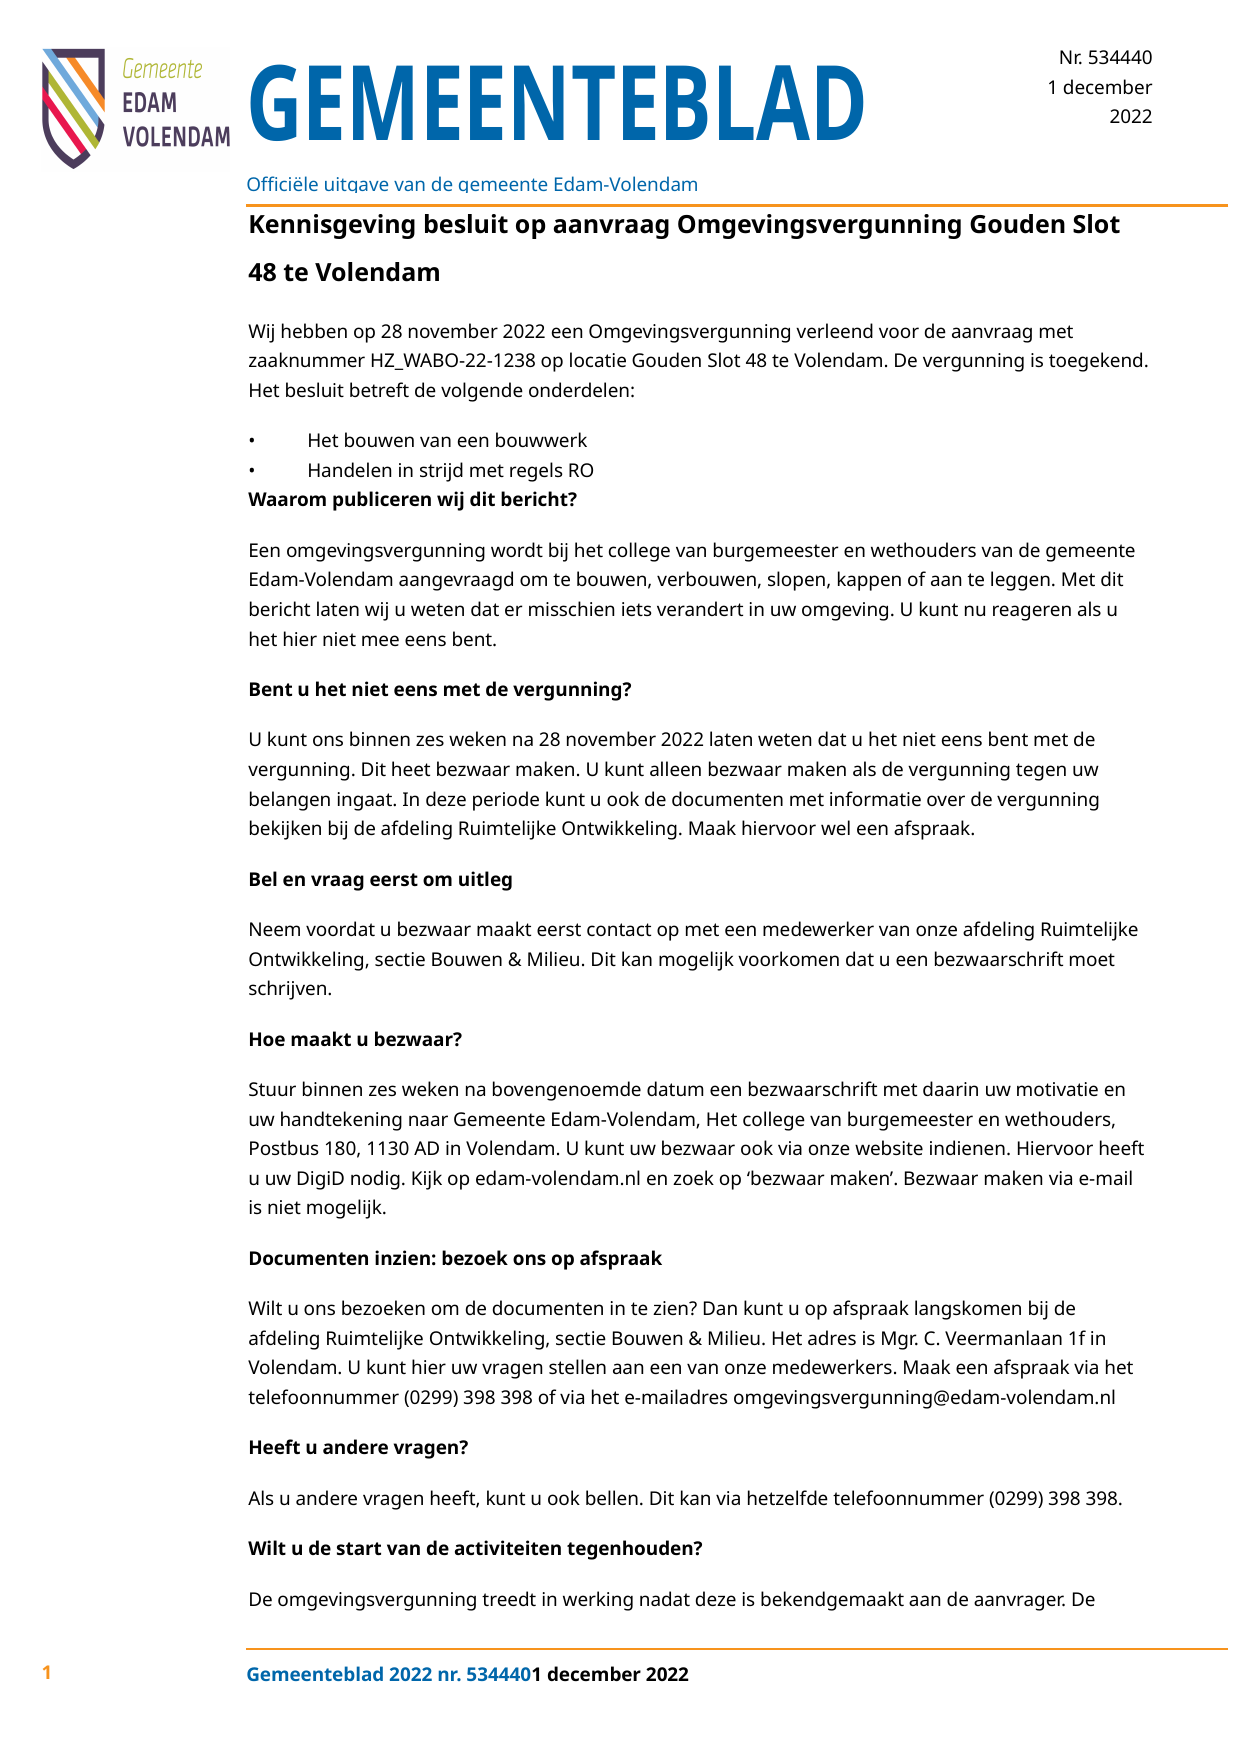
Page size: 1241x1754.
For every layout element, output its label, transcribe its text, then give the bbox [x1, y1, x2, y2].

text Wij hebben op 28 november 2022 een Omgevingsvergunning verleend voor de aanvraag met zaaknummer HZ_WABO-22-1238 op locatie Gouden Slot 48 te Volendam. De vergunning is toegekend. Het besluit betreft de volgende onderdelen: [248, 318, 1152, 403]
text Als u andere vragen heeft, kunt u ook bellen. Dit kan via hetzelfde telefoonnummer (0299) 398 398. [248, 1485, 1152, 1511]
text Hoe maakt u bezwaar? [248, 1026, 1152, 1052]
text Bent u het niet eens met de vergunning? [248, 676, 1152, 702]
text Stuur binnen zes weken na bovengenoemde datum een bezwaarschrift met daarin uw motivatie en uw handtekening naar Gemeente Edam-Volendam, Het college van burgemeester en wethouders, Postbus 180, 1130 AD in Volendam. U kunt uw bezwaar ook via onze website indienen. Hiervoor heeft u uw DigiD nodig. Kijk op edam-volendam.nl en zoek op ‘bezwaar maken’. Bezwaar maken via e-mail is niet mogelijk. [248, 1076, 1152, 1220]
text Wilt u ons bezoeken om de documenten in te zien? Dan kunt u op afspraak langskomen bij de afdeling Ruimtelijke Ontwikkeling, sectie Bouwen & Milieu. Het adres is Mgr. C. Veermanlaan 1f in Volendam. U kunt hier uw vragen stellen aan een van onze medewerkers. Maak een afspraak via het telefoonnummer (0299) 398 398 of via het e-mailadres omgevingsvergunning@edam-volendam.nl [248, 1295, 1152, 1410]
text Een omgevingsvergunning wordt bij het college van burgemeester en wethouders van de gemeente Edam-Volendam aangevraagd om te bouwen, verbouwen, slopen, kappen of aan te leggen. Met dit bericht laten wij u weten dat er misschien iets verandert in uw omgeving. U kunt nu reageren als u het hier niet mee eens bent. [248, 537, 1152, 652]
text Neem voordat u bezwaar maakt eerst contact op met een medewerker van onze afdeling Ruimtelijke Ontwikkeling, sectie Bouwen & Milieu. Dit kan mogelijk voorkomen dat u een bezwaarschrift moet schrijven. [248, 916, 1152, 1001]
text De omgevingsvergunning treedt in werking nadat deze is bekendgemaakt aan de aanvrager. De [248, 1586, 1152, 1612]
text Heeft u andere vragen? [248, 1434, 1152, 1460]
list Het bouwen van een bouwwerk [248, 427, 1152, 453]
text Wilt u de start van de activiteiten tegenhouden? [248, 1535, 1152, 1561]
text Waarom publiceren wij dit bericht? [248, 487, 1152, 512]
text Documenten inzien: bezoek ons op afspraak [248, 1245, 1152, 1271]
list Handelen in strijd met regels RO [248, 457, 1152, 483]
picture [41, 47, 231, 172]
text Kennisgeving besluit op aanvraag Omgevingsvergunning Gouden Slot 48 te Volendam [248, 207, 1152, 288]
text Bel en vraag eerst om uitleg [248, 866, 1152, 892]
text U kunt ons binnen zes weken na 28 november 2022 laten weten dat u het niet eens bent met de vergunning. Dit heet bezwaar maken. U kunt alleen bezwaar maken als de vergunning tegen uw belangen ingaat. In deze periode kunt u ook de documenten met informatie over de vergunning bekijken bij de afdeling Ruimtelijke Ontwikkeling. Maak hiervoor wel een afspraak. [248, 727, 1152, 841]
